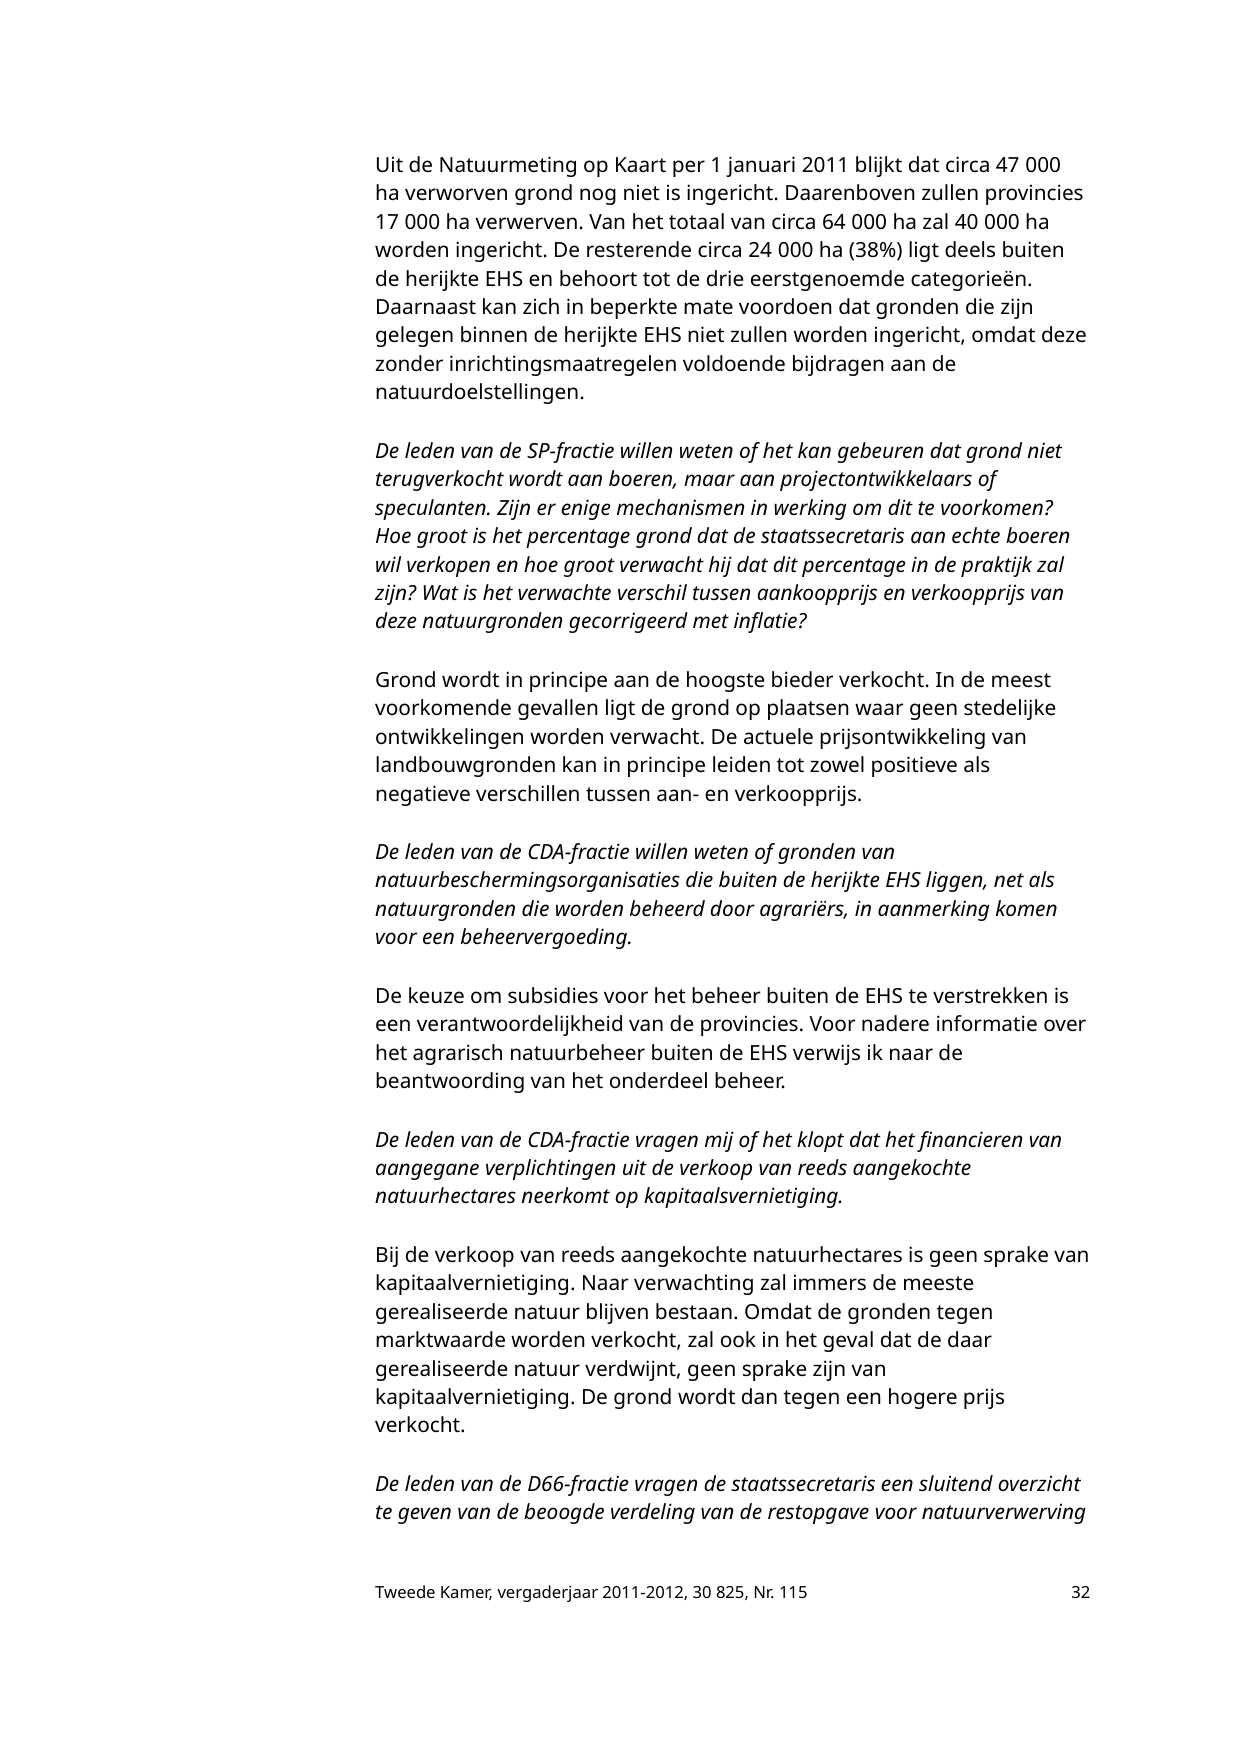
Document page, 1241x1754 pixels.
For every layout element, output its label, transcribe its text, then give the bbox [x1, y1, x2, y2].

text De leden van de D66-fractie vragen de staatssecretaris een sluitend overzicht te geven van de beoogde verdeling van de restopgave voor natuurverwerving [375, 1469, 1090, 1526]
text De leden van de CDA-fractie vragen mij of het klopt dat het financieren van aangegane verplichtingen uit de verkoop van reeds aangekochte natuurhectares neerkomt op kapitaalsvernietiging. [375, 1125, 1090, 1210]
text De leden van de SP-fractie willen weten of het kan gebeuren dat grond niet terugverkocht wordt aan boeren, maar aan projectontwikkelaars of speculanten. Zijn er enige mechanismen in werking om dit te voorkomen? Hoe groot is het percentage grond dat de staatssecretaris aan echte boeren wil verkopen en hoe groot verwacht hij dat dit percentage in de praktijk zal zijn? Wat is het verwachte verschil tussen aankoopprijs en verkoopprijs van deze natuurgronden gecorrigeerd met inflatie? [375, 436, 1090, 635]
text Bij de verkoop van reeds aangekochte natuurhectares is geen sprake van kapitaalvernietiging. Naar verwachting zal immers de meeste gerealiseerde natuur blijven bestaan. Omdat de gronden tegen marktwaarde worden verkocht, zal ook in het geval dat de daar gerealiseerde natuur verdwijnt, geen sprake zijn van kapitaalvernietiging. De grond wordt dan tegen een hogere prijs verkocht. [375, 1240, 1090, 1439]
text De keuze om subsidies voor het beheer buiten de EHS te verstrekken is een verantwoordelijkheid van de provincies. Voor nadere informatie over het agrarisch natuurbeheer buiten de EHS verwijs ik naar de beantwoording van het onderdeel beheer. [375, 981, 1090, 1095]
text Grond wordt in principe aan de hoogste bieder verkocht. In de meest voorkomende gevallen ligt de grond op plaatsen waar geen stedelijke ontwikkelingen worden verwacht. De actuele prijsontwikkeling van landbouwgronden kan in principe leiden tot zowel positieve als negatieve verschillen tussen aan- en verkoopprijs. [375, 665, 1090, 807]
text Uit de Natuurmeting op Kaart per 1 januari 2011 blijkt dat circa 47 000 ha verworven grond nog niet is ingericht. Daarenboven zullen provincies 17 000 ha verwerven. Van het totaal van circa 64 000 ha zal 40 000 ha worden ingericht. De resterende circa 24 000 ha (38%) ligt deels buiten de herijkte EHS en behoort tot de drie eerstgenoemde categorieën. Daarnaast kan zich in beperkte mate voordoen dat gronden die zijn gelegen binnen de herijkte EHS niet zullen worden ingericht, omdat deze zonder inrichtingsmaatregelen voldoende bijdragen aan de natuurdoelstellingen. [375, 150, 1090, 406]
text De leden van de CDA-fractie willen weten of gronden van natuurbeschermingsorganisaties die buiten de herijkte EHS liggen, net als natuurgronden die worden beheerd door agrariërs, in aanmerking komen voor een beheervergoeding. [375, 837, 1090, 951]
